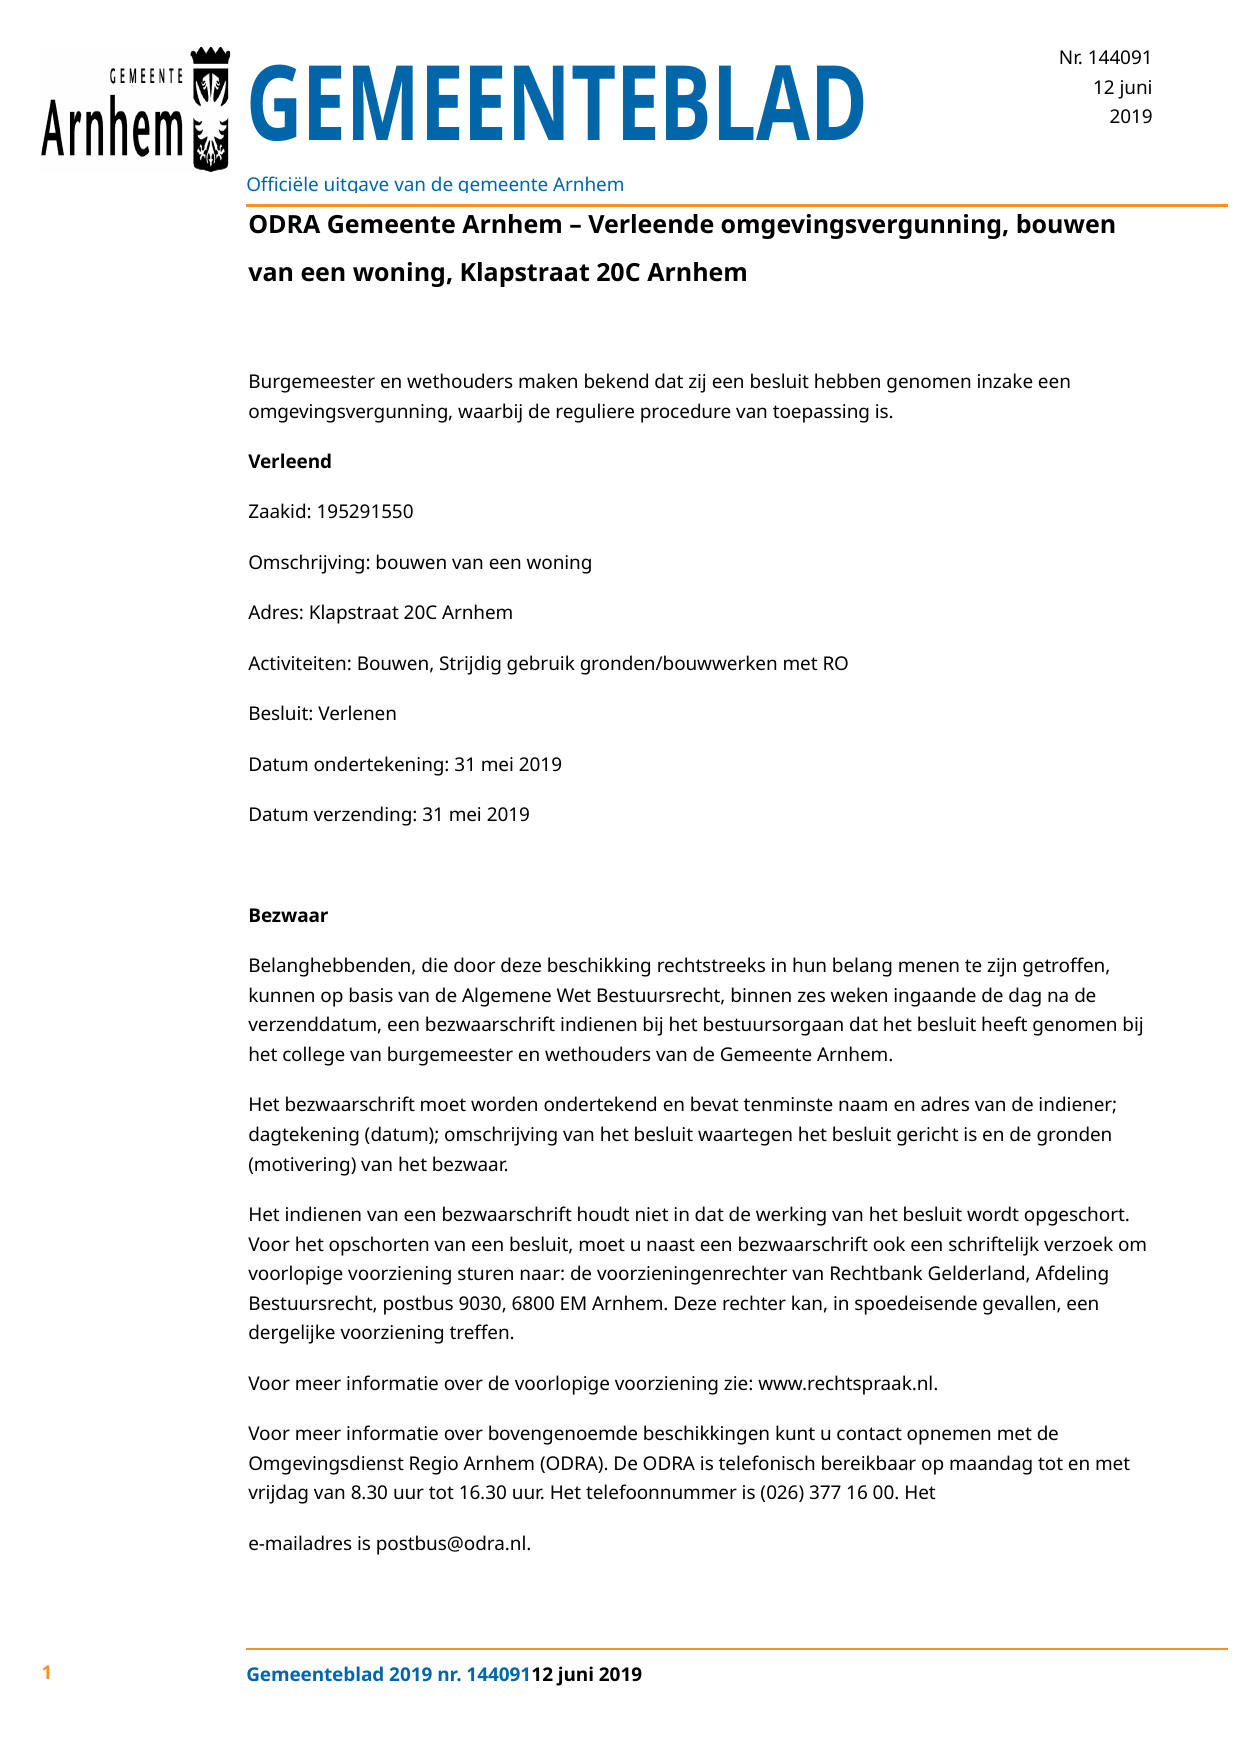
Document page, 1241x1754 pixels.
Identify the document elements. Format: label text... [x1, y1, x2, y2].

text Omschrijving: bouwen van een woning [248, 549, 1152, 575]
text Het bezwaarschrift moet worden ondertekend en bevat tenminste naam en adres van de indiener; dagtekening (datum); omschrijving van het besluit waartegen het besluit gericht is en de gronden (motivering) van het bezwaar. [248, 1092, 1152, 1177]
text Datum ondertekening: 31 mei 2019 [248, 751, 1152, 777]
text Adres: Klapstraat 20C Arnhem [248, 599, 1152, 625]
text Verleend [248, 448, 1152, 474]
text e-mailadres is postbus@odra.nl. [248, 1530, 1152, 1556]
text Zaakid: 195291550 [248, 499, 1152, 524]
text Belanghebbenden, die door deze beschikking rechtstreeks in hun belang menen te zijn getroffen, kunnen op basis van de Algemene Wet Bestuursrecht, binnen zes weken ingaande de dag na de verzenddatum, een bezwaarschrift indienen bij het bestuursorgaan dat het besluit heeft genomen bij het college van burgemeester en wethouders van de Gemeente Arnhem. [248, 952, 1152, 1067]
text Besluit: Verlenen [248, 700, 1152, 726]
text Voor meer informatie over de voorlopige voorziening zie: www.rechtspraak.nl. [248, 1370, 1152, 1396]
text Burgemeester en wethouders maken bekend dat zij een besluit hebben genomen inzake een omgevingsvergunning, waarbij de reguliere procedure van toepassing is. [248, 368, 1152, 424]
text ODRA Gemeente Arnhem – Verleende omgevingsvergunning, bouwen van een woning, Klapstraat 20C Arnhem [248, 207, 1152, 288]
text Voor meer informatie over bovengenoemde beschikkingen kunt u contact opnemen met de Omgevingsdienst Regio Arnhem (ODRA). De ODRA is telefonisch bereikbaar op maandag tot en met vrijdag van 8.30 uur tot 16.30 uur. Het telefoonnummer is (026) 377 16 00. Het [248, 1420, 1152, 1505]
text Activiteiten: Bouwen, Strijdig gebruik gronden/bouwwerken met RO [248, 650, 1152, 676]
text Bezwaar [248, 902, 1152, 928]
text Het indienen van een bezwaarschrift houdt niet in dat de werking van het besluit wordt opgeschort. Voor het opschorten van een besluit, moet u naast een bezwaarschrift ook een schriftelijk verzoek om voorlopige voorziening sturen naar: de voorzieningenrechter van Rechtbank Gelderland, Afdeling Bestuursrecht, postbus 9030, 6800 EM Arnhem. Deze rechter kan, in spoedeisende gevallen, een dergelijke voorziening treffen. [248, 1201, 1152, 1345]
text Datum verzending: 31 mei 2019 [248, 801, 1152, 827]
picture [41, 47, 231, 172]
